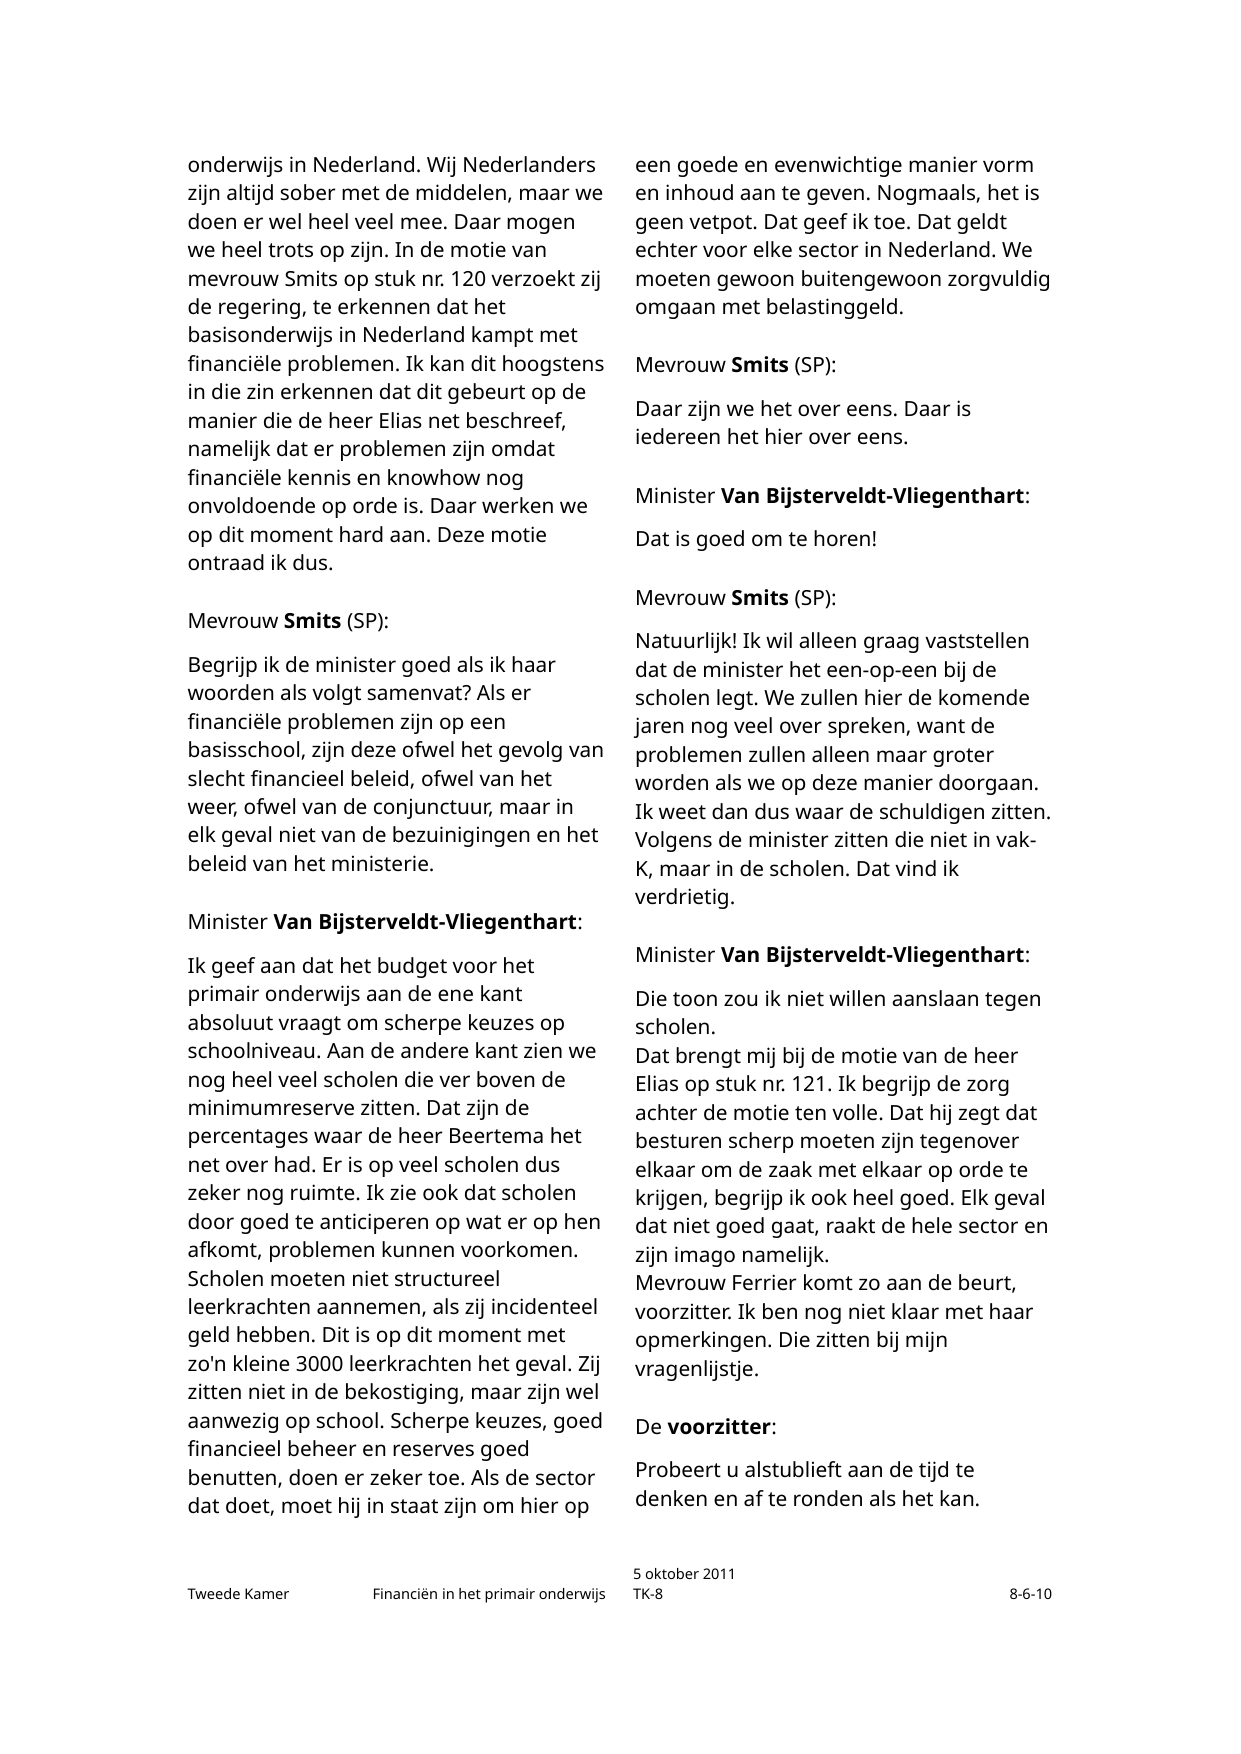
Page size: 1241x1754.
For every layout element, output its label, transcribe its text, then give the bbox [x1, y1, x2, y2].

text Mevrouw Smits (SP): [635, 351, 1053, 379]
text Natuurlijk! Ik wil alleen graag vaststellen dat de minister het een-op-een bij de scholen legt. We zullen hier de komende jaren nog veel over spreken, want de problemen zullen alleen maar groter worden als we op deze manier doorgaan. Ik weet dan dus waar de schuldigen zitten. Volgens de minister zitten die niet in vak-K, maar in de scholen. Dat vind ik verdrietig. [635, 626, 1053, 911]
text onderwijs in Nederland. Wij Nederlanders zijn altijd sober met de middelen, maar we doen er wel heel veel mee. Daar mogen we heel trots op zijn. In de motie van mevrouw Smits op stuk nr. 120 verzoekt zij de regering, te erkennen dat het basisonderwijs in Nederland kampt met financiële problemen. Ik kan dit hoogstens in die zin erkennen dat dit gebeurt op de manier die de heer Elias net beschreef, namelijk dat er problemen zijn omdat financiële kennis en knowhow nog onvoldoende op orde is. Daar werken we op dit moment hard aan. Deze motie ontraad ik dus. [187, 150, 605, 577]
text Die toon zou ik niet willen aanslaan tegen scholen. [635, 984, 1053, 1041]
text Begrijp ik de minister goed als ik haar woorden als volgt samenvat? Als er financiële problemen zijn op een basisschool, zijn deze ofwel het gevolg van slecht financieel beleid, ofwel van het weer, ofwel van de conjunctuur, maar in elk geval niet van de bezuinigingen en het beleid van het ministerie. [187, 650, 605, 877]
text Ik geef aan dat het budget voor het primair onderwijs aan de ene kant absoluut vraagt om scherpe keuzes op schoolniveau. Aan de andere kant zien we nog heel veel scholen die ver boven de minimumreserve zitten. Dat zijn de percentages waar de heer Beertema het net over had. Er is op veel scholen dus zeker nog ruimte. Ik zie ook dat scholen door goed te anticiperen op wat er op hen afkomt, problemen kunnen voorkomen. Scholen moeten niet structureel leerkrachten aannemen, als zij incidenteel geld hebben. Dit is op dit moment met zo'n kleine 3000 leerkrachten het geval. Zij zitten niet in de bekostiging, maar zijn wel aanwezig op school. Scherpe keuzes, goed financieel beheer en reserves goed benutten, doen er zeker toe. Als de sector dat doet, moet hij in staat zijn om hier op [187, 951, 605, 1520]
text Minister Van Bijsterveldt-Vliegenthart: [635, 941, 1053, 969]
text Mevrouw Ferrier komt zo aan de beurt, voorzitter. Ik ben nog niet klaar met haar opmerkingen. Die zitten bij mijn vragenlijstje. [635, 1268, 1053, 1382]
text Dat is goed om te horen! [635, 524, 1053, 553]
text Minister Van Bijsterveldt-Vliegenthart: [187, 907, 605, 936]
text een goede en evenwichtige manier vorm en inhoud aan te geven. Nogmaals, het is geen vetpot. Dat geef ik toe. Dat geldt echter voor elke sector in Nederland. We moeten gewoon buitengewoon zorgvuldig omgaan met belastinggeld. [635, 150, 1053, 321]
text Minister Van Bijsterveldt-Vliegenthart: [635, 481, 1053, 509]
text Probeert u alstublieft aan de tijd te denken en af te ronden als het kan. [635, 1456, 1053, 1512]
text Mevrouw Smits (SP): [187, 607, 605, 635]
text Dat brengt mij bij de motie van de heer Elias op stuk nr. 121. Ik begrijp de zorg achter de motie ten volle. Dat hij zegt dat besturen scherp moeten zijn tegenover elkaar om de zaak met elkaar op orde te krijgen, begrijp ik ook heel goed. Elk geval dat niet goed gaat, raakt de hele sector en zijn imago namelijk. [635, 1041, 1053, 1268]
text Mevrouw Smits (SP): [635, 583, 1053, 611]
text De voorzitter: [635, 1412, 1053, 1441]
text Daar zijn we het over eens. Daar is iedereen het hier over eens. [635, 394, 1053, 451]
